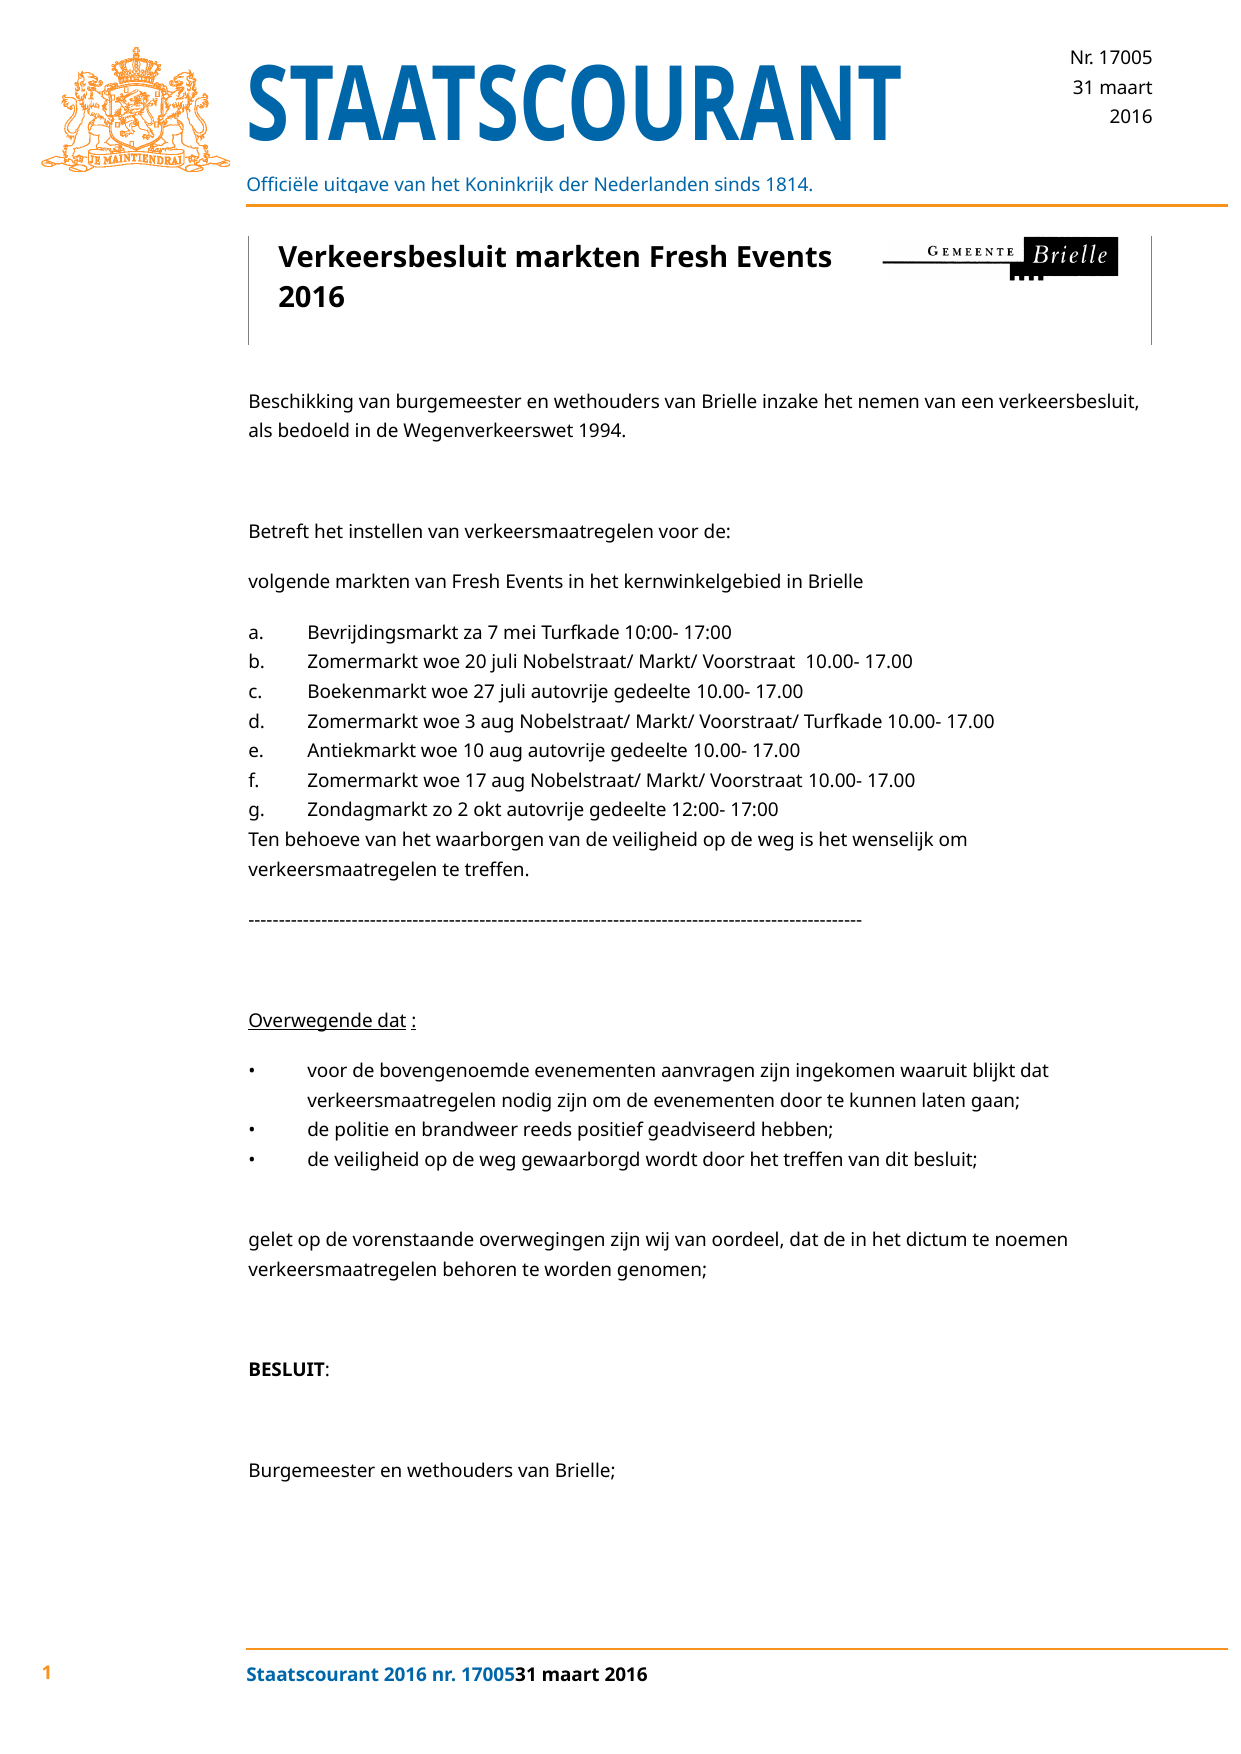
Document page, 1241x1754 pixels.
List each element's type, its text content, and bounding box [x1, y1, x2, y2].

text gelet op de vorenstaande overwegingen zijn wij van oordeel, dat de in het dictum te noemen verkeersmaatregelen behoren te worden genomen; [248, 1226, 1152, 1282]
list de veiligheid op de weg gewaarborgd wordt door het treffen van dit besluit; [248, 1146, 1152, 1172]
text Burgemeester en wethouders van Brielle; [248, 1457, 1152, 1483]
text Betreft het instellen van verkeersmaatregelen voor de: [248, 518, 1152, 544]
text BESLUIT: [248, 1357, 1152, 1382]
text volgende markten van Fresh Events in het kernwinkelgebied in Brielle [248, 569, 1152, 594]
list Bevrijdingsmarkt za 7 mei Turfkade 10:00- 17:00 [248, 619, 1152, 645]
text ----------------------------------------------------------------------------------------------------- [248, 906, 1152, 932]
list Zomermarkt woe 3 aug Nobelstraat/ Markt/ Voorstraat/ Turfkade 10.00- 17.00 [248, 708, 1152, 734]
list Zondagmarkt zo 2 okt autovrije gedeelte 12:00- 17:00 [248, 797, 1152, 822]
list Zomermarkt woe 20 juli Nobelstraat/ Markt/ Voorstraat 10.00- 17.00 [248, 649, 1152, 674]
list Boekenmarkt woe 27 juli autovrije gedeelte 10.00- 17.00 [248, 678, 1152, 704]
picture [882, 236, 1119, 281]
text Overwegende dat : [248, 1007, 1152, 1033]
text Ten behoeve van het waarborgen van de veiligheid op de weg is het wenselijk om verkeersmaatregelen te treffen. [248, 826, 1152, 882]
table_header Verkeersbesluit markten Fresh Events 2016 [249, 236, 850, 345]
list Antiekmarkt woe 10 aug autovrije gedeelte 10.00- 17.00 [248, 737, 1152, 763]
table_header [850, 236, 1151, 345]
picture [41, 47, 231, 172]
list voor de bovengenoemde evenementen aanvragen zijn ingekomen waaruit blijkt dat verkeersmaatregelen nodig zijn om de evenementen door te kunnen laten gaan; [248, 1057, 1152, 1113]
list de politie en brandweer reeds positief geadviseerd hebben; [248, 1117, 1152, 1142]
list Zomermarkt woe 17 aug Nobelstraat/ Markt/ Voorstraat 10.00- 17.00 [248, 767, 1152, 793]
text Beschikking van burgemeester en wethouders van Brielle inzake het nemen van een verkeersbesluit, als bedoeld in de Wegenverkeerswet 1994. [248, 388, 1152, 443]
